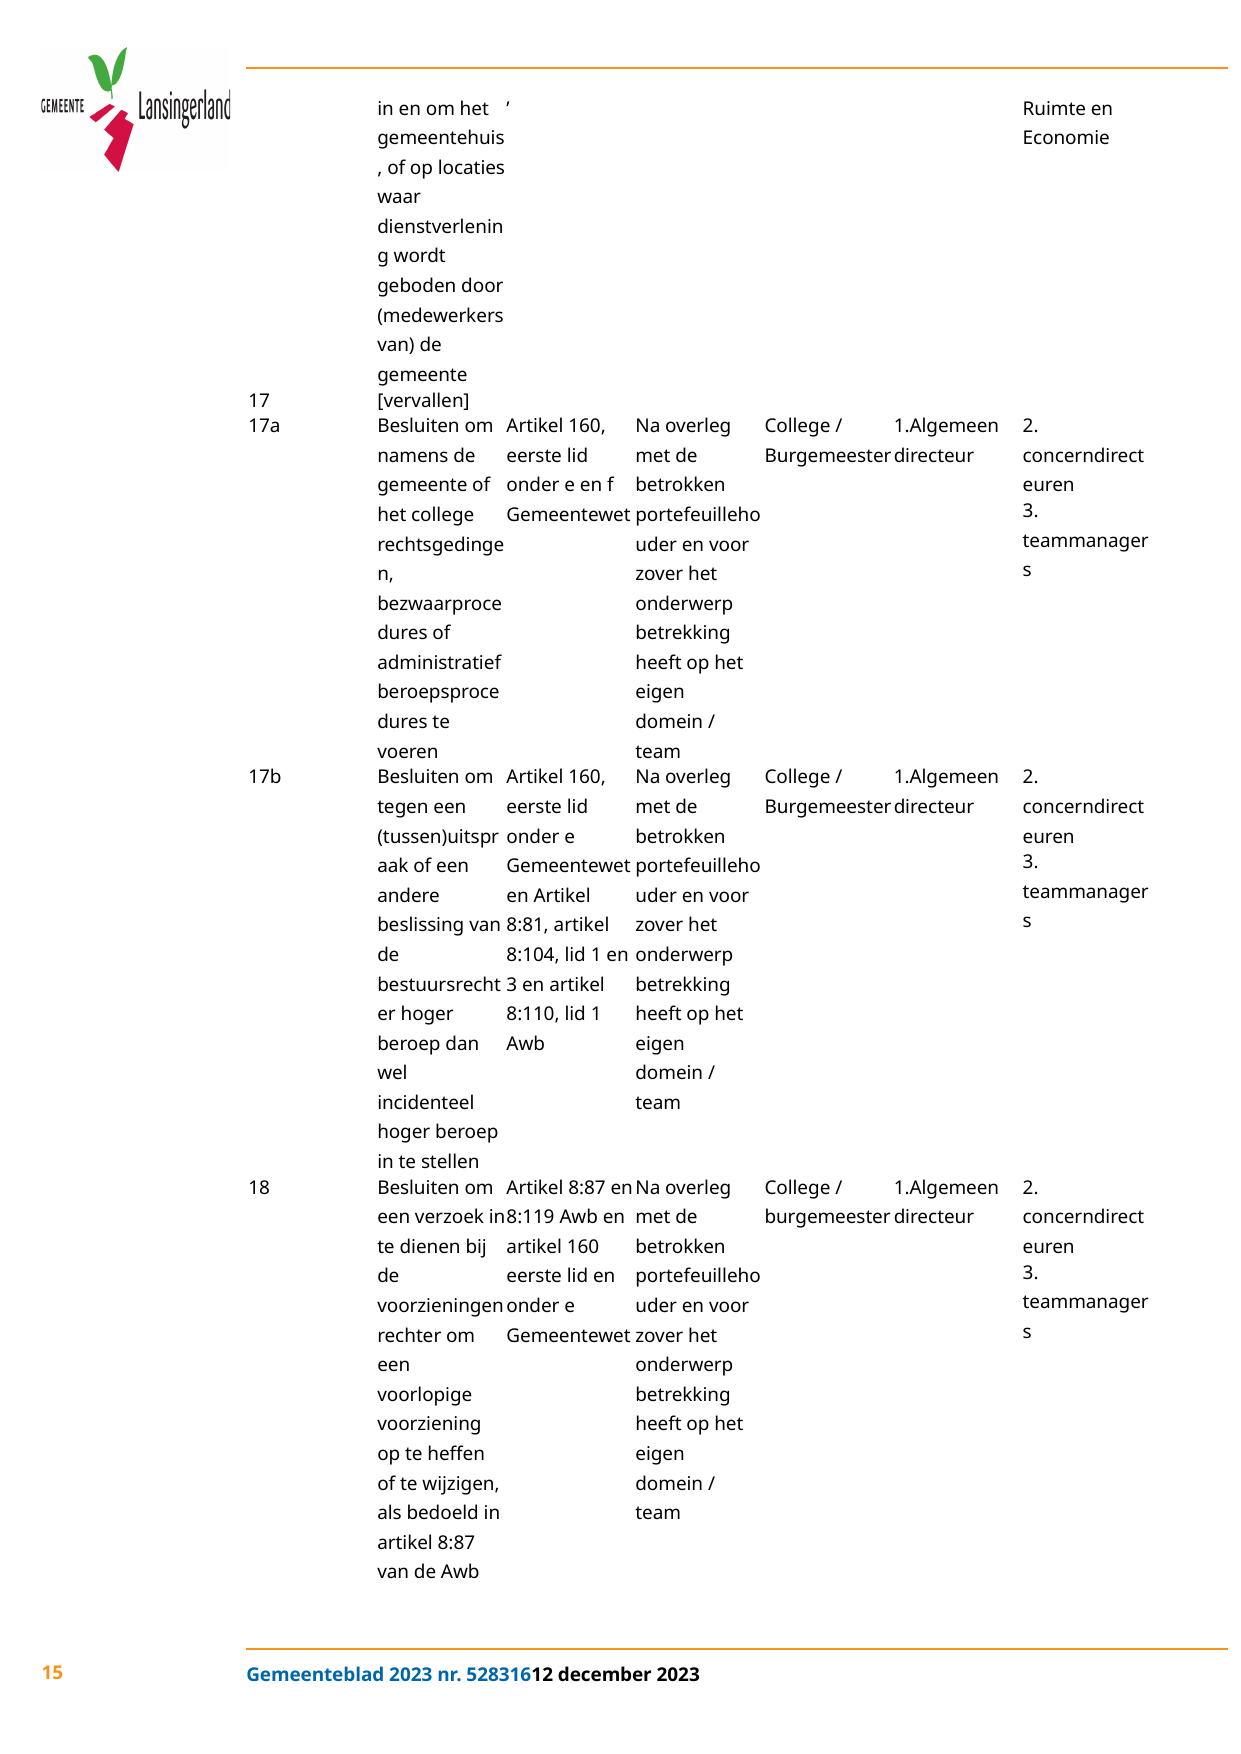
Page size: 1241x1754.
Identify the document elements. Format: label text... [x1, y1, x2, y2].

table_cell Artikel 160, eerste lid onder e Gemeentewet en Artikel 8:81, artikel 8:104, lid 1 en 3 en artikel 8:110, lid 1 Awb [506, 764, 635, 1174]
table_cell Besluiten om een verzoek in te dienen bij de voorzieningenrechter om een voorlopige voorziening op te heffen of te wijzigen, als bedoeld in artikel 8:87 van de Awb [377, 1174, 506, 1584]
table_cell 2. concerndirecteuren [1023, 1174, 1152, 1259]
table_cell College / Burgemeester [764, 764, 893, 1174]
table_cell 3. teammanagers [1023, 498, 1152, 764]
table_cell Besluiten om tegen een (tussen)uitspraak of een andere beslissing van de bestuursrechter hoger beroep dan wel incidenteel hoger beroep in te stellen [377, 764, 506, 1174]
picture [41, 47, 231, 172]
table_cell Na overleg met de betrokken portefeuillehouder en voor zover het onderwerp betrekking heeft op het eigen domein / team [635, 764, 764, 1174]
table_cell [248, 95, 377, 387]
table_cell [vervallen] [377, 387, 506, 412]
table_cell [506, 387, 635, 412]
table_cell 3. teammanagers [1023, 849, 1152, 1174]
table_cell Na overleg met de betrokken portefeuillehouder en voor zover het onderwerp betrekking heeft op het eigen domein / team [635, 413, 764, 764]
table_cell College / Burgemeester [764, 413, 893, 764]
table_cell College / burgemeester [764, 1174, 893, 1584]
table_cell Artikel 160, eerste lid onder e en f Gemeentewet [506, 413, 635, 764]
table_cell [764, 387, 893, 412]
table_cell 1.Algemeen directeur [894, 1174, 1022, 1584]
table_cell [894, 95, 1022, 387]
table_cell 2. concerndirecteuren [1023, 764, 1152, 848]
table_cell [894, 387, 1022, 412]
table_cell 17a [248, 413, 377, 764]
table_cell 2. concerndirecteuren [1023, 413, 1152, 497]
table_cell Besluiten om namens de gemeente of het college rechtsgedingen, bezwaarprocedures of administratief beroepsprocedures te voeren [377, 413, 506, 764]
table_cell ’ [506, 95, 635, 387]
table_cell [635, 387, 764, 412]
table_cell Artikel 8:87 en 8:119 Awb en artikel 160 eerste lid en onder e Gemeentewet [506, 1174, 635, 1584]
table_cell 3. teammanagers [1023, 1259, 1152, 1584]
table_cell [1023, 387, 1152, 412]
table_cell Na overleg met de betrokken portefeuillehouder en voor zover het onderwerp betrekking heeft op het eigen domein / team [635, 1174, 764, 1584]
table_cell 17b [248, 764, 377, 1174]
table_cell in en om het gemeentehuis, of op locaties waar dienstverlening wordt geboden door (medewerkers van) de gemeente [377, 95, 506, 387]
table_cell 1.Algemeen directeur [894, 764, 1022, 1174]
table_cell 18 [248, 1174, 377, 1584]
table_cell [635, 95, 764, 387]
table_cell 1.Algemeen directeur [894, 413, 1022, 764]
table_cell Ruimte en Economie [1023, 95, 1152, 387]
table_cell 17 [248, 387, 377, 412]
table_cell [764, 95, 893, 387]
